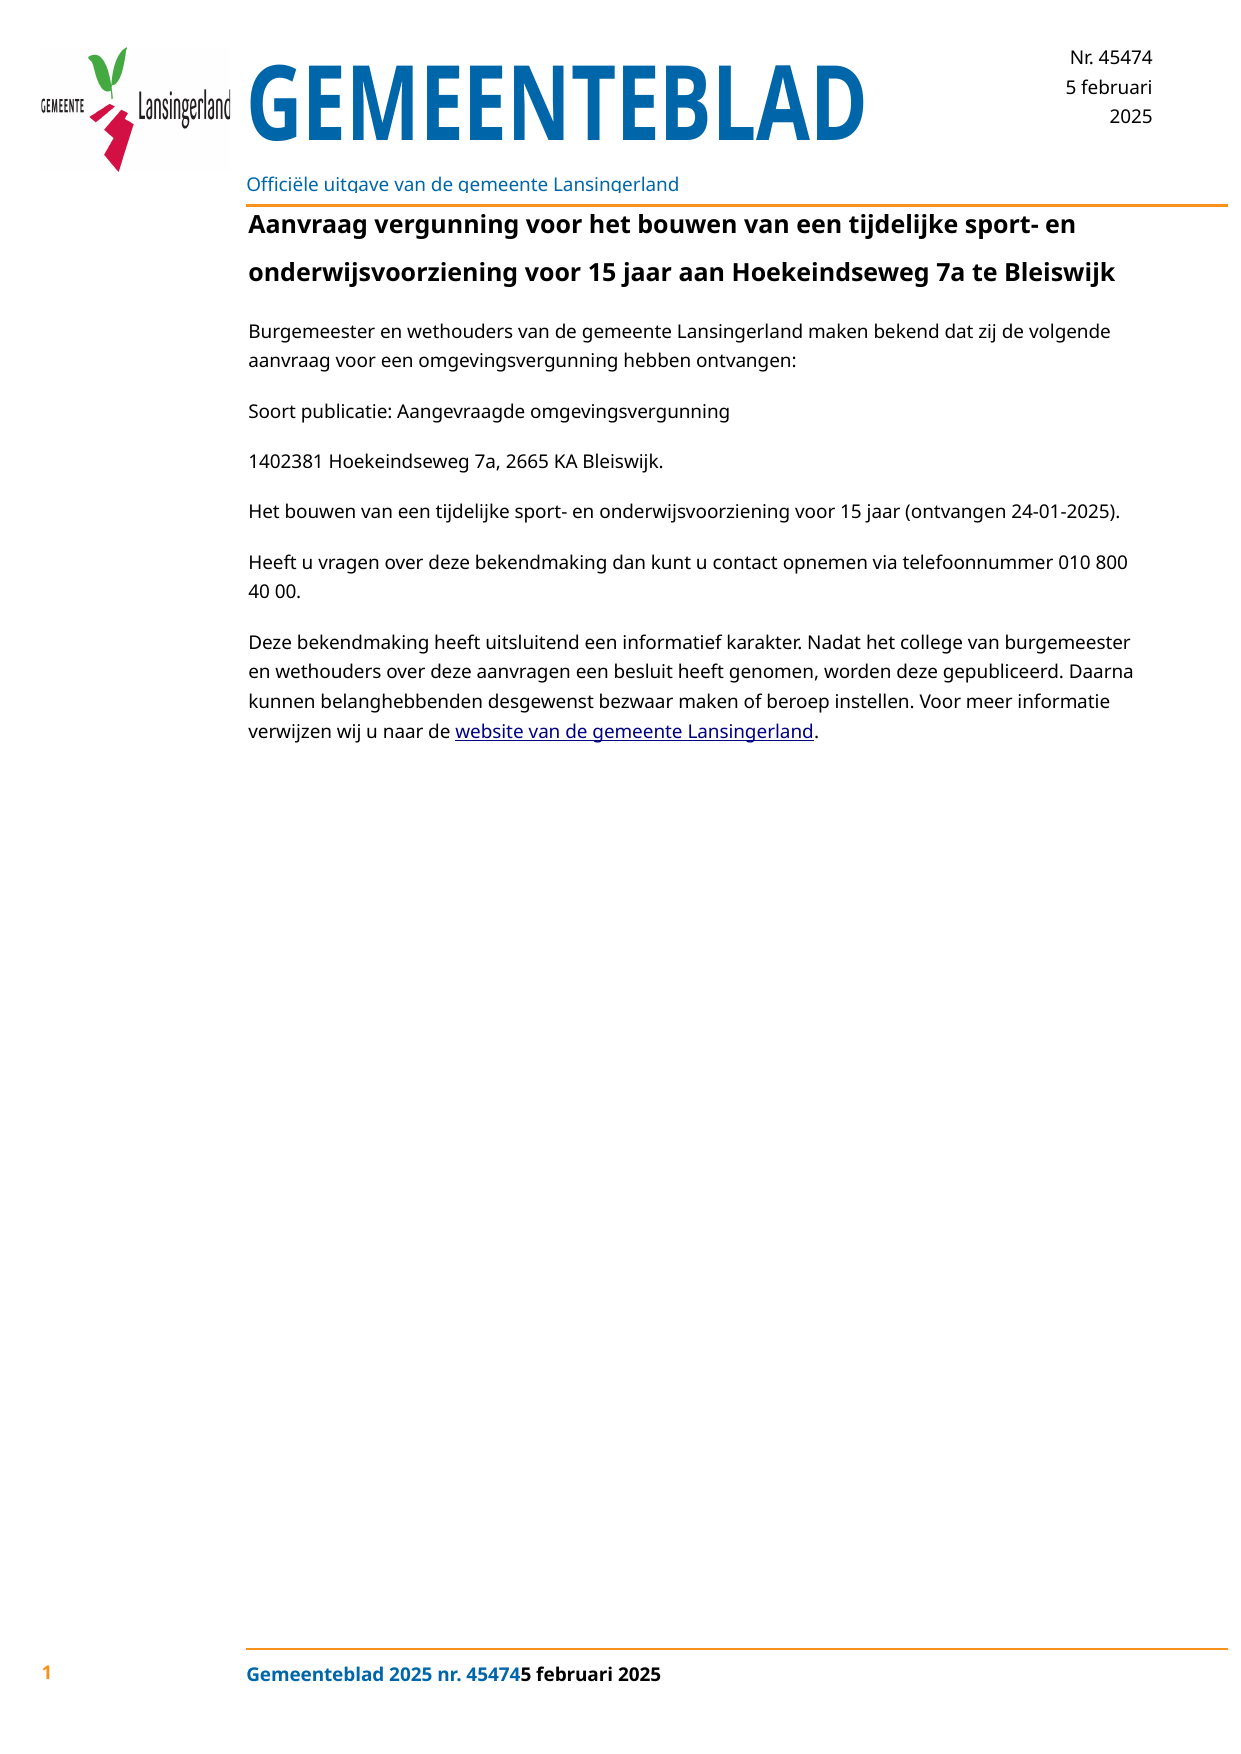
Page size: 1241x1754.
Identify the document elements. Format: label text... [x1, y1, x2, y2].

text Aanvraag vergunning voor het bouwen van een tijdelijke sport- en onderwijsvoorziening voor 15 jaar aan Hoekeindseweg 7a te Bleiswijk [248, 207, 1152, 288]
text Deze bekendmaking heeft uitsluitend een informatief karakter. Nadat het college van burgemeester en wethouders over deze aanvragen een besluit heeft genomen, worden deze gepubliceerd. Daarna kunnen belanghebbenden desgewenst bezwaar maken of beroep instellen. Voor meer informatie verwijzen wij u naar de website van de gemeente Lansingerland. [248, 629, 1152, 744]
picture [41, 47, 231, 172]
text Heeft u vragen over deze bekendmaking dan kunt u contact opnemen via telefoonnummer 010 800 40 00. [248, 549, 1152, 604]
text Het bouwen van een tijdelijke sport- en onderwijsvoorziening voor 15 jaar (ontvangen 24-01-2025). [248, 499, 1152, 524]
text Burgemeester en wethouders van de gemeente Lansingerland maken bekend dat zij de volgende aanvraag voor een omgevingsvergunning hebben ontvangen: [248, 318, 1152, 373]
text 1402381 Hoekeindseweg 7a, 2665 KA Bleiswijk. [248, 448, 1152, 474]
text Soort publicatie: Aangevraagde omgevingsvergunning [248, 398, 1152, 424]
